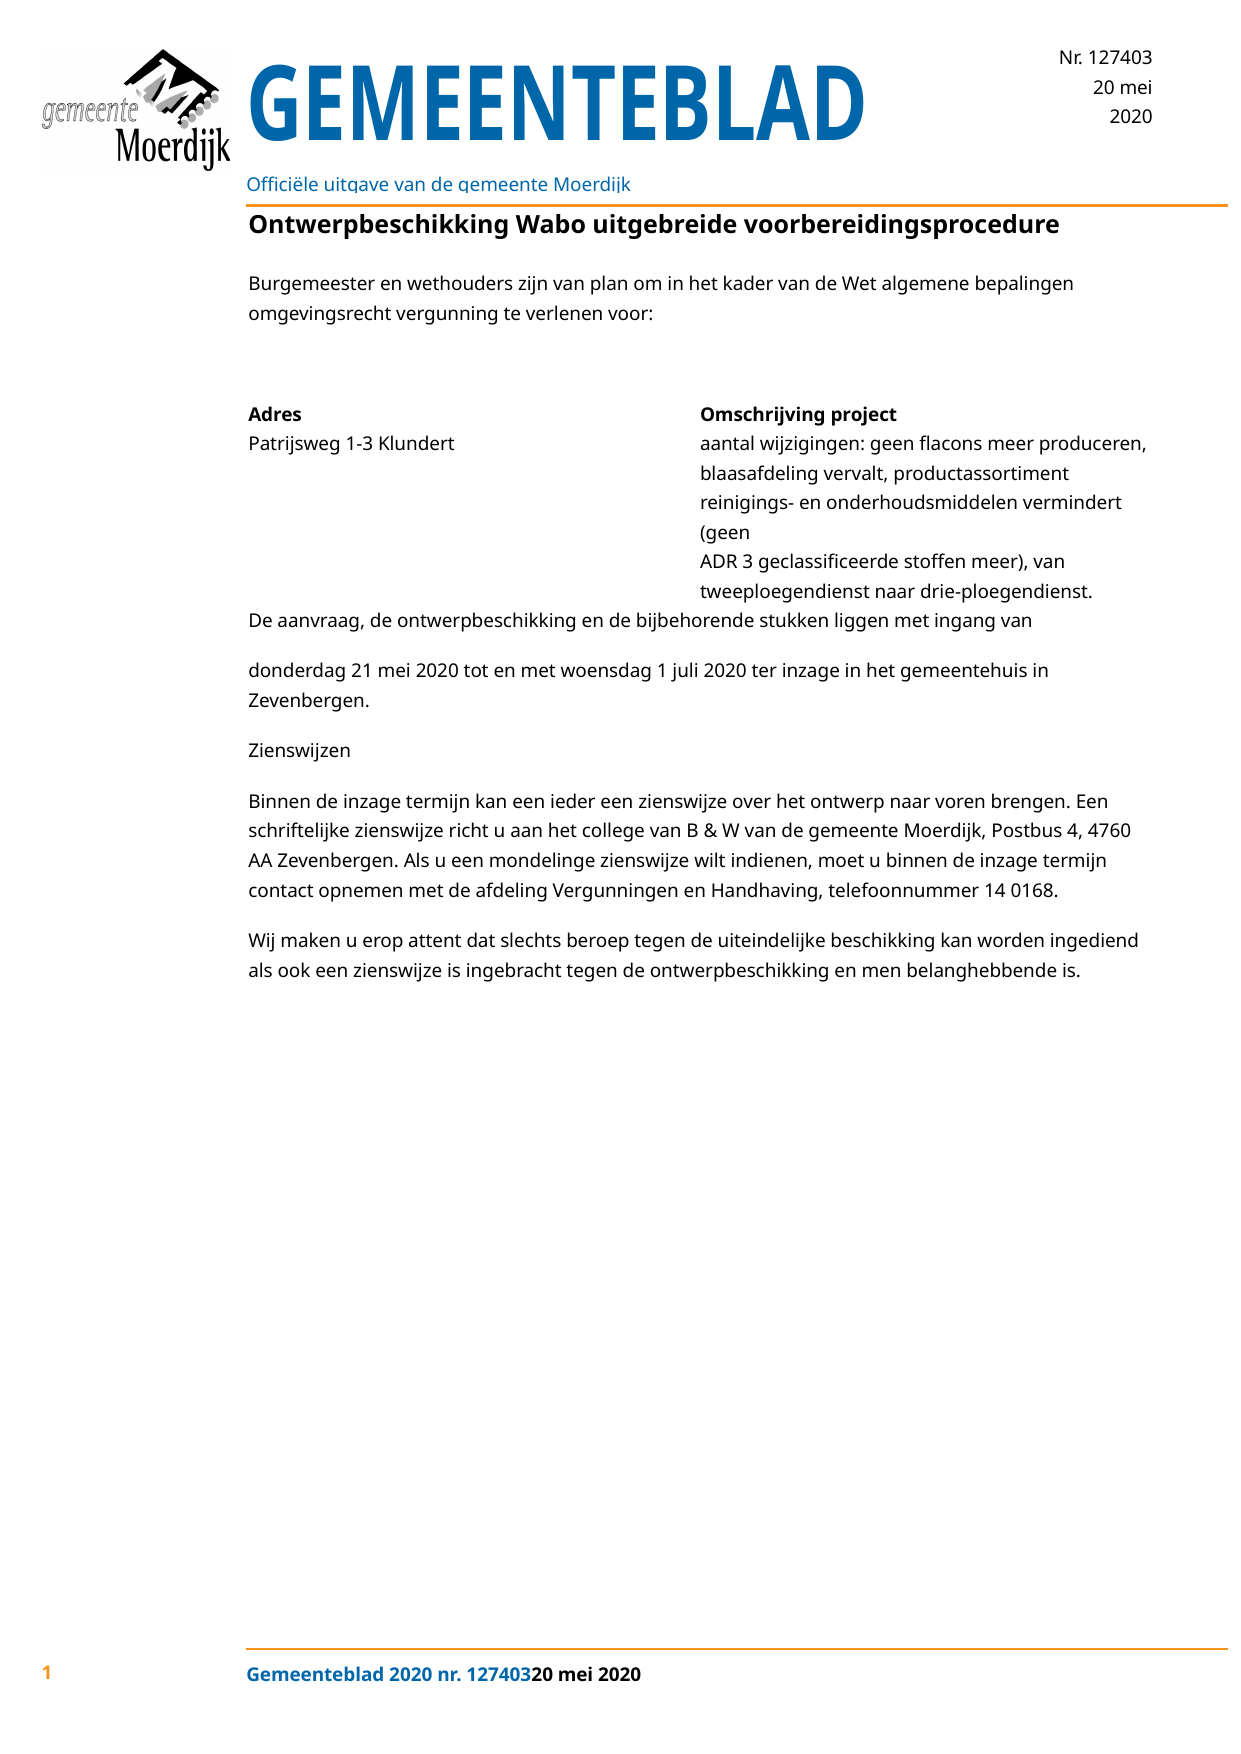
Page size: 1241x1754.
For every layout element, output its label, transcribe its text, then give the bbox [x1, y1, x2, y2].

table_header Omschrijving project aantal wijzigingen: geen flacons meer produceren, blaasafdeling vervalt, productassortiment reinigings- en onderhoudsmiddelen vermindert (geen ADR 3 geclassificeerde stoffen meer), van tweeploegendienst naar drie-ploegendienst. [700, 401, 1152, 604]
table_header Adres Patrijsweg 1-3 Klundert [248, 401, 700, 604]
text Burgemeester en wethouders zijn van plan om in het kader van de Wet algemene bepalingen omgevingsrecht vergunning te verlenen voor: [248, 270, 1152, 326]
text Zienswijzen [248, 738, 1152, 763]
text Ontwerpbeschikking Wabo uitgebreide voorbereidingsprocedure [248, 207, 1152, 241]
picture [41, 47, 231, 172]
text donderdag 21 mei 2020 tot en met woensdag 1 juli 2020 ter inzage in het gemeentehuis in Zevenbergen. [248, 658, 1152, 713]
text De aanvraag, de ontwerpbeschikking en de bijbehorende stukken liggen met ingang van [248, 607, 1152, 633]
text Wij maken u erop attent dat slechts beroep tegen de uiteindelijke beschikking kan worden ingediend als ook een zienswijze is ingebracht tegen de ontwerpbeschikking en men belanghebbende is. [248, 927, 1152, 983]
text Binnen de inzage termijn kan een ieder een zienswijze over het ontwerp naar voren brengen. Een schriftelijke zienswijze richt u aan het college van B & W van de gemeente Moerdijk, Postbus 4, 4760 AA Zevenbergen. Als u een mondelinge zienswijze wilt indienen, moet u binnen de inzage termijn contact opnemen met de afdeling Vergunningen en Handhaving, telefoonnummer 14 0168. [248, 788, 1152, 903]
